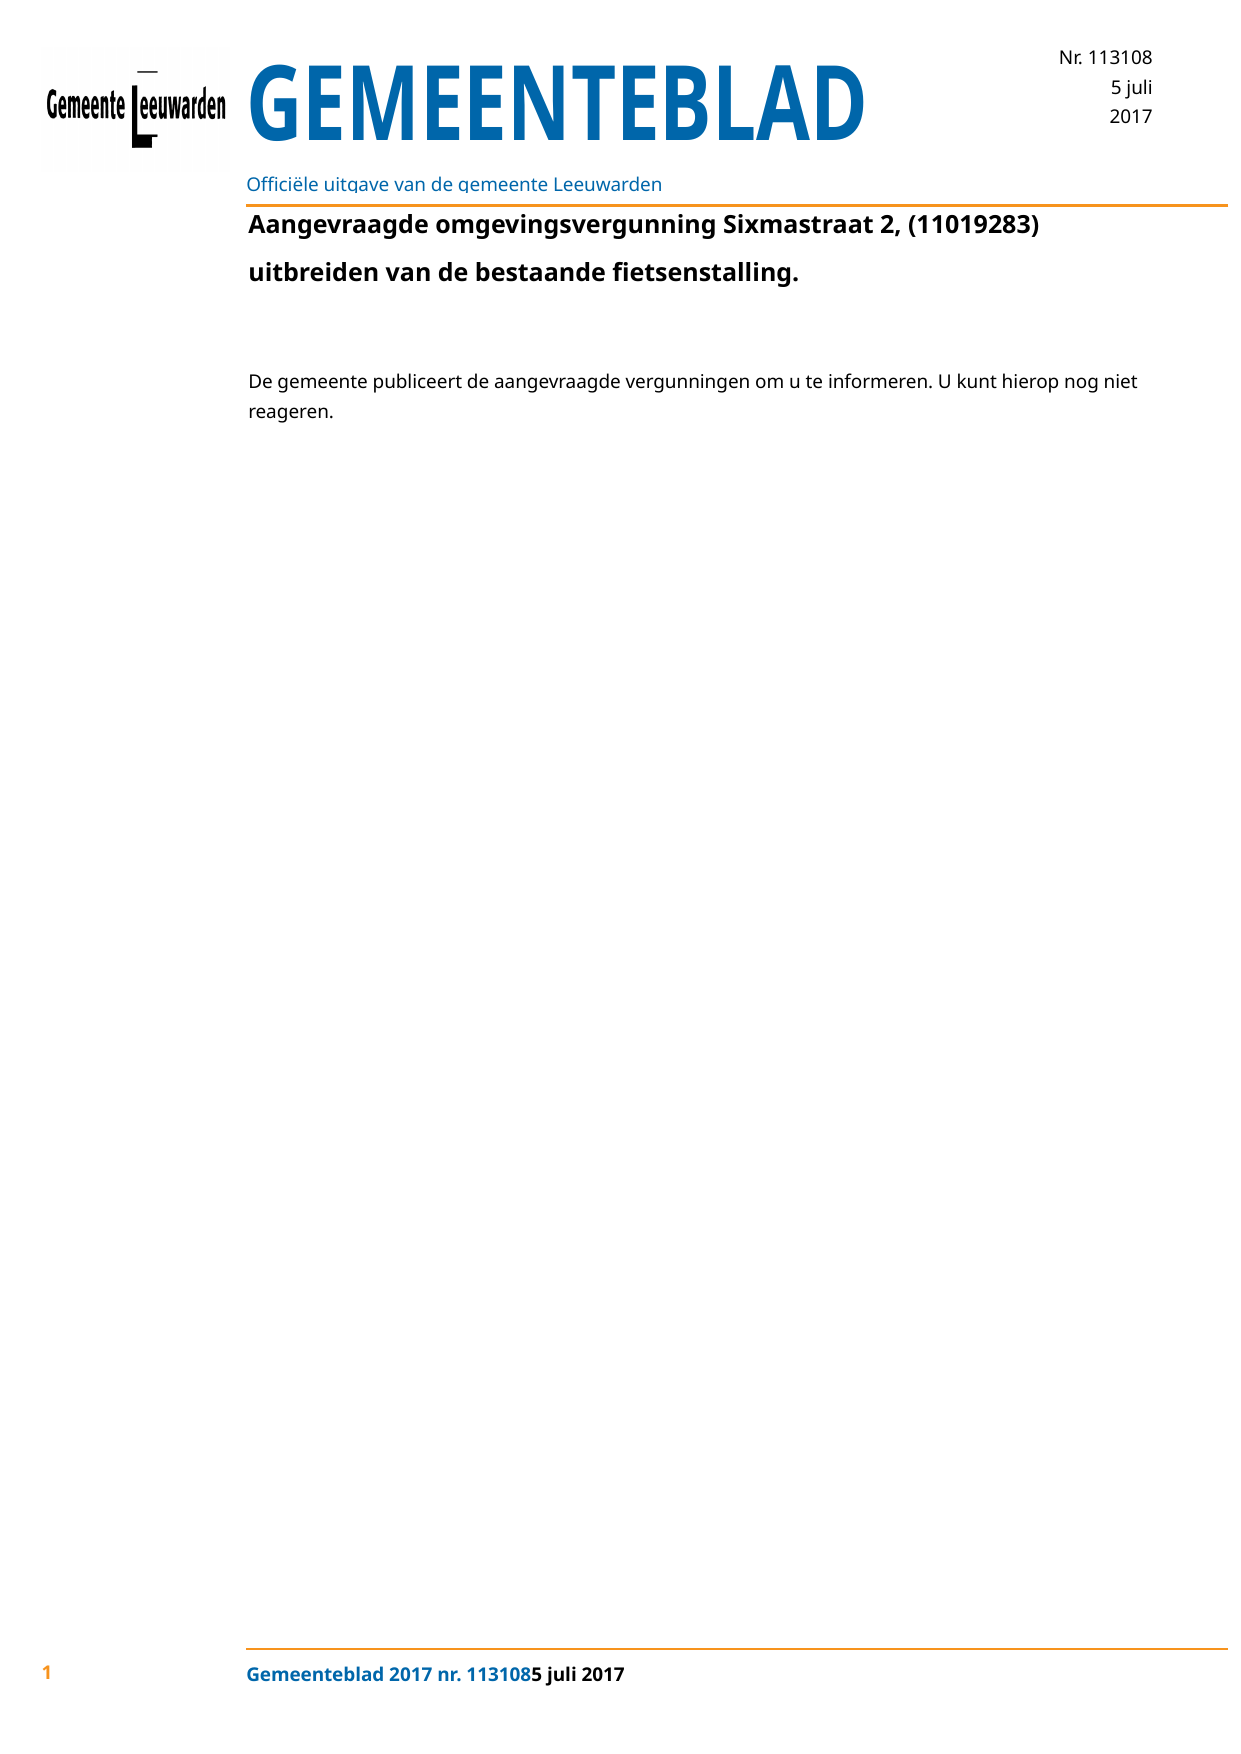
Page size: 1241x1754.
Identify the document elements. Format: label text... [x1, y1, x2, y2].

picture [41, 47, 231, 172]
text De gemeente publiceert de aangevraagde vergunningen om u te informeren. U kunt hierop nog niet reageren. [248, 368, 1152, 424]
text Aangevraagde omgevingsvergunning Sixmastraat 2, (11019283) uitbreiden van de bestaande fietsenstalling. [248, 207, 1152, 288]
